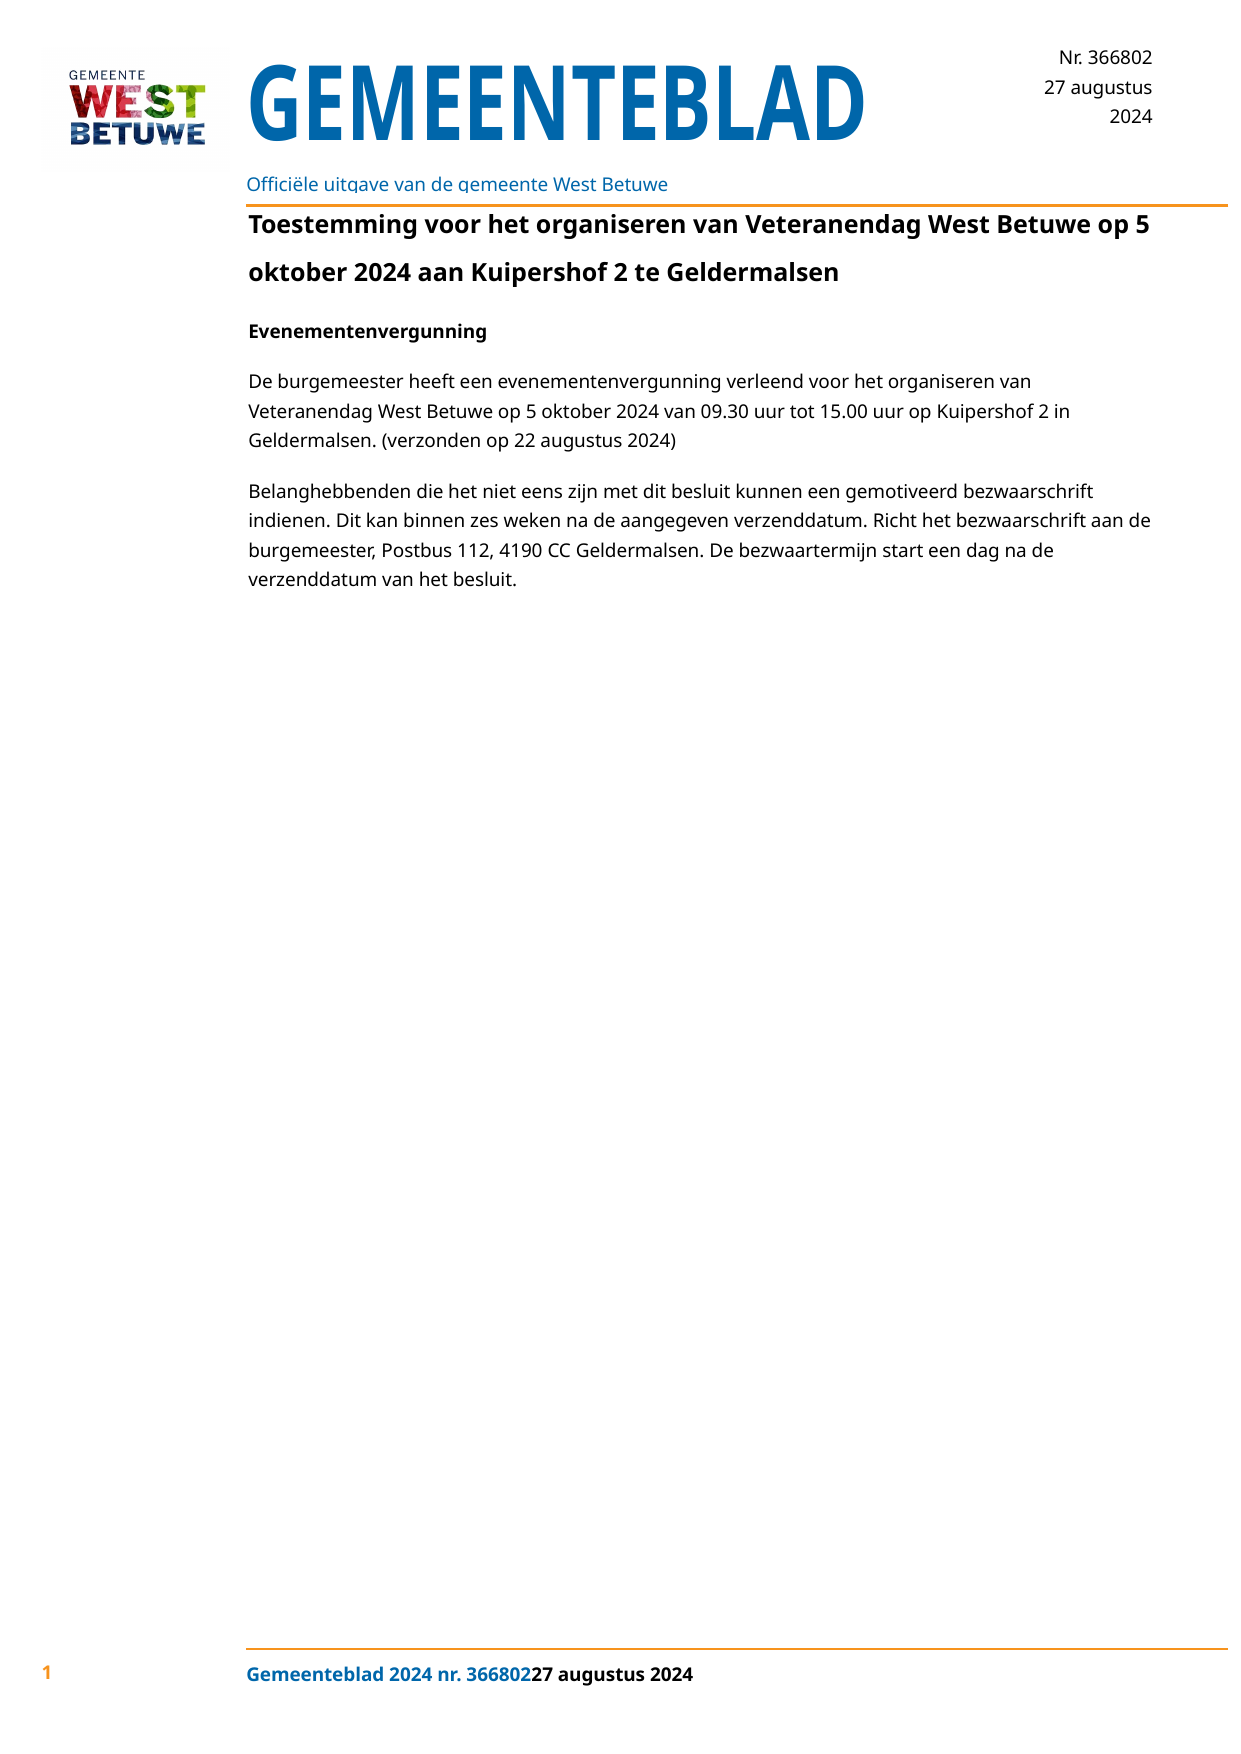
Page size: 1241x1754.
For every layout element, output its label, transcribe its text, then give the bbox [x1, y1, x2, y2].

text De burgemeester heeft een evenementenvergunning verleend voor het organiseren van Veteranendag West Betuwe op 5 oktober 2024 van 09.30 uur tot 15.00 uur op Kuipershof 2 in Geldermalsen. (verzonden op 22 augustus 2024) [248, 368, 1152, 453]
text Toestemming voor het organiseren van Veteranendag West Betuwe op 5 oktober 2024 aan Kuipershof 2 te Geldermalsen [248, 207, 1152, 288]
text Belanghebbenden die het niet eens zijn met dit besluit kunnen een gemotiveerd bezwaarschrift indienen. Dit kan binnen zes weken na de aangegeven verzenddatum. Richt het bezwaarschrift aan de burgemeester, Postbus 112, 4190 CC Geldermalsen. De bezwaartermijn start een dag na de verzenddatum van het besluit. [248, 478, 1152, 592]
picture [41, 47, 231, 172]
text Evenementenvergunning [248, 318, 1152, 344]
